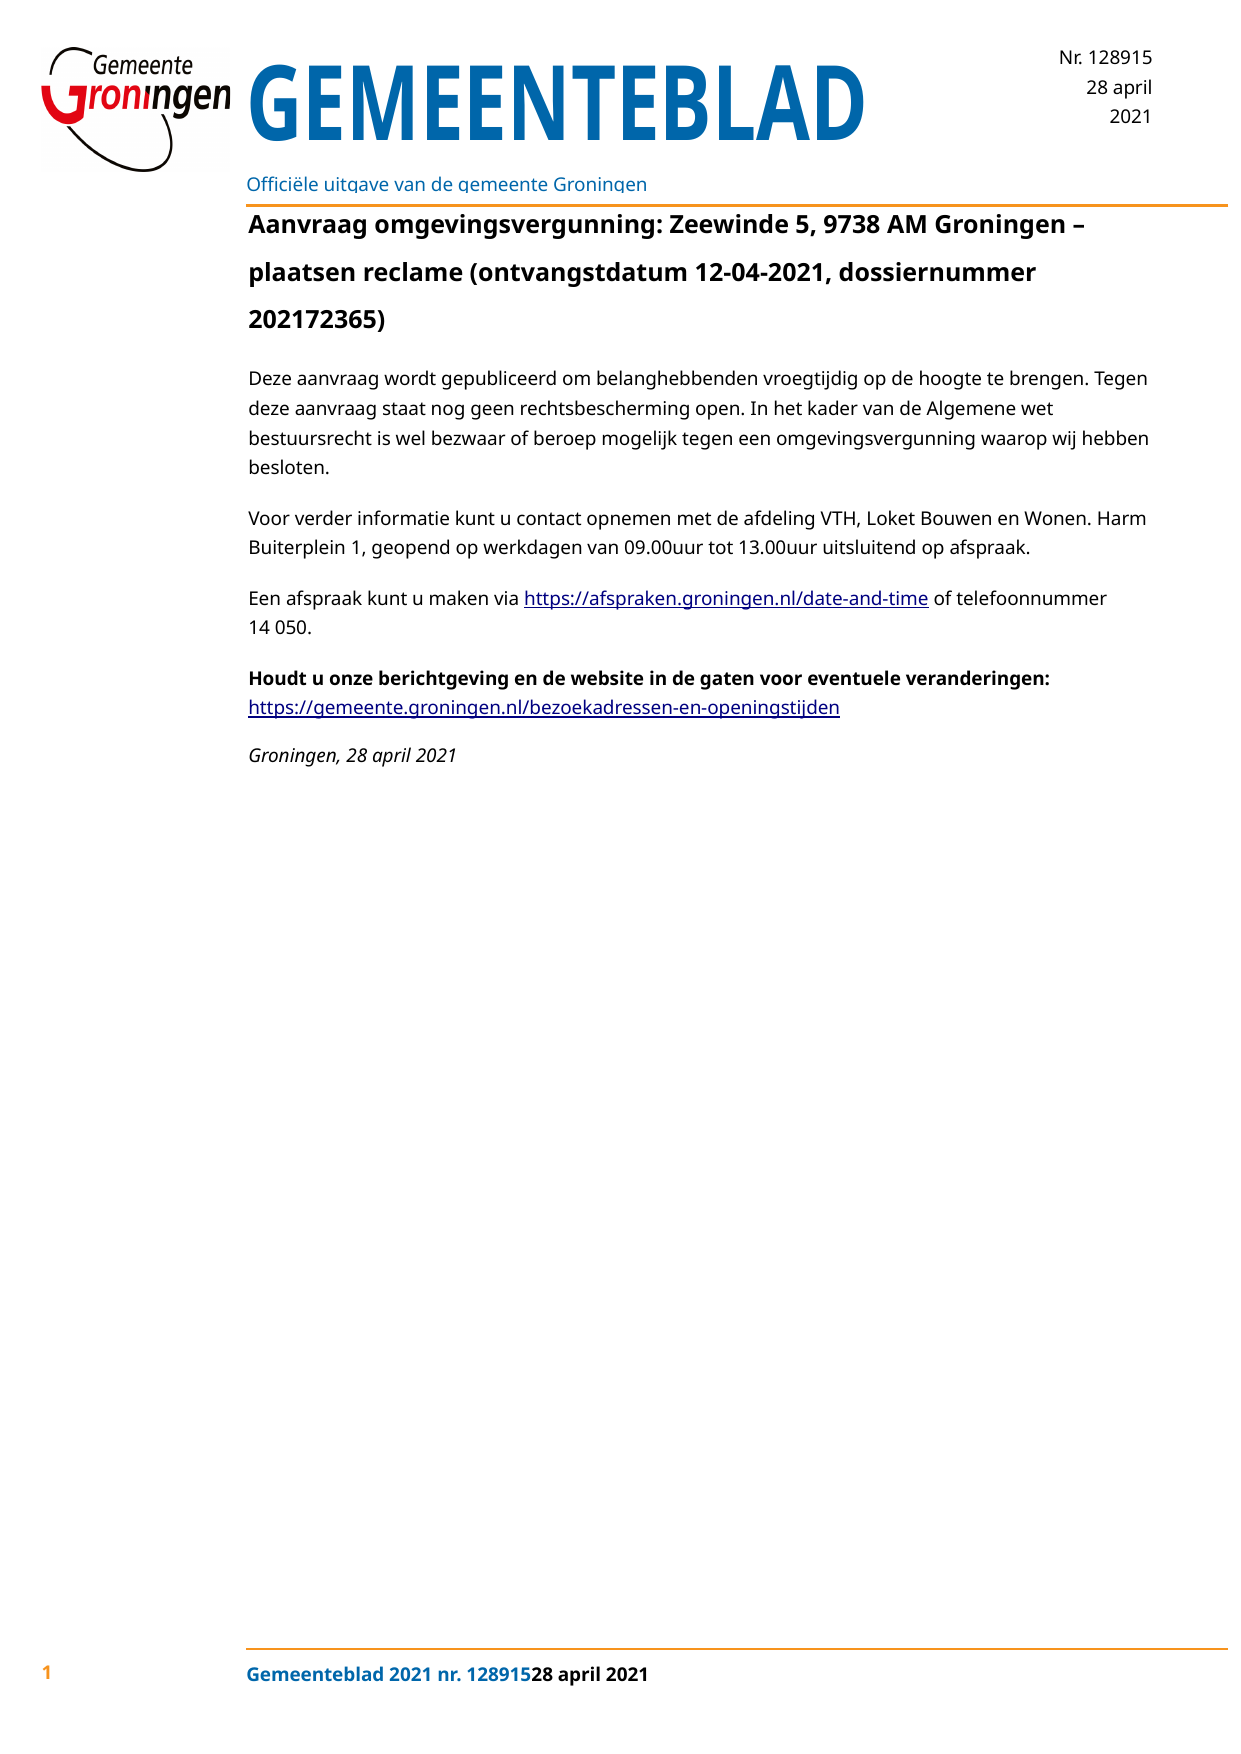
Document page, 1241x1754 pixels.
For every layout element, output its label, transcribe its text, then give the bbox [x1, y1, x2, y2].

text Groningen, 28 april 2021 [248, 742, 1152, 768]
text Deze aanvraag wordt gepubliceerd om belanghebbenden vroegtijdig op de hoogte te brengen. Tegen deze aanvraag staat nog geen rechtsbescherming open. In het kader van de Algemene wet bestuursrecht is wel bezwaar of beroep mogelijk tegen een omgevingsvergunning waarop wij hebben besloten. [248, 366, 1152, 480]
text Een afspraak kunt u maken via https://afspraken.groningen.nl/date-and-time of telefoonnummer 14 050. [248, 585, 1152, 640]
picture [41, 47, 231, 172]
text Voor verder informatie kunt u contact opnemen met de afdeling VTH, Loket Bouwen en Wonen. Harm Buiterplein 1, geopend op werkdagen van 09.00uur tot 13.00uur uitsluitend op afspraak. [248, 505, 1152, 560]
text Aanvraag omgevingsvergunning: Zeewinde 5, 9738 AM Groningen – plaatsen reclame (ontvangstdatum 12-04-2021, dossiernummer 202172365) [248, 207, 1152, 336]
text Houdt u onze berichtgeving en de website in de gaten voor eventuele veranderingen: https://gemeente.groningen.nl/bezoekadressen-en-openingstijden [248, 665, 1152, 720]
